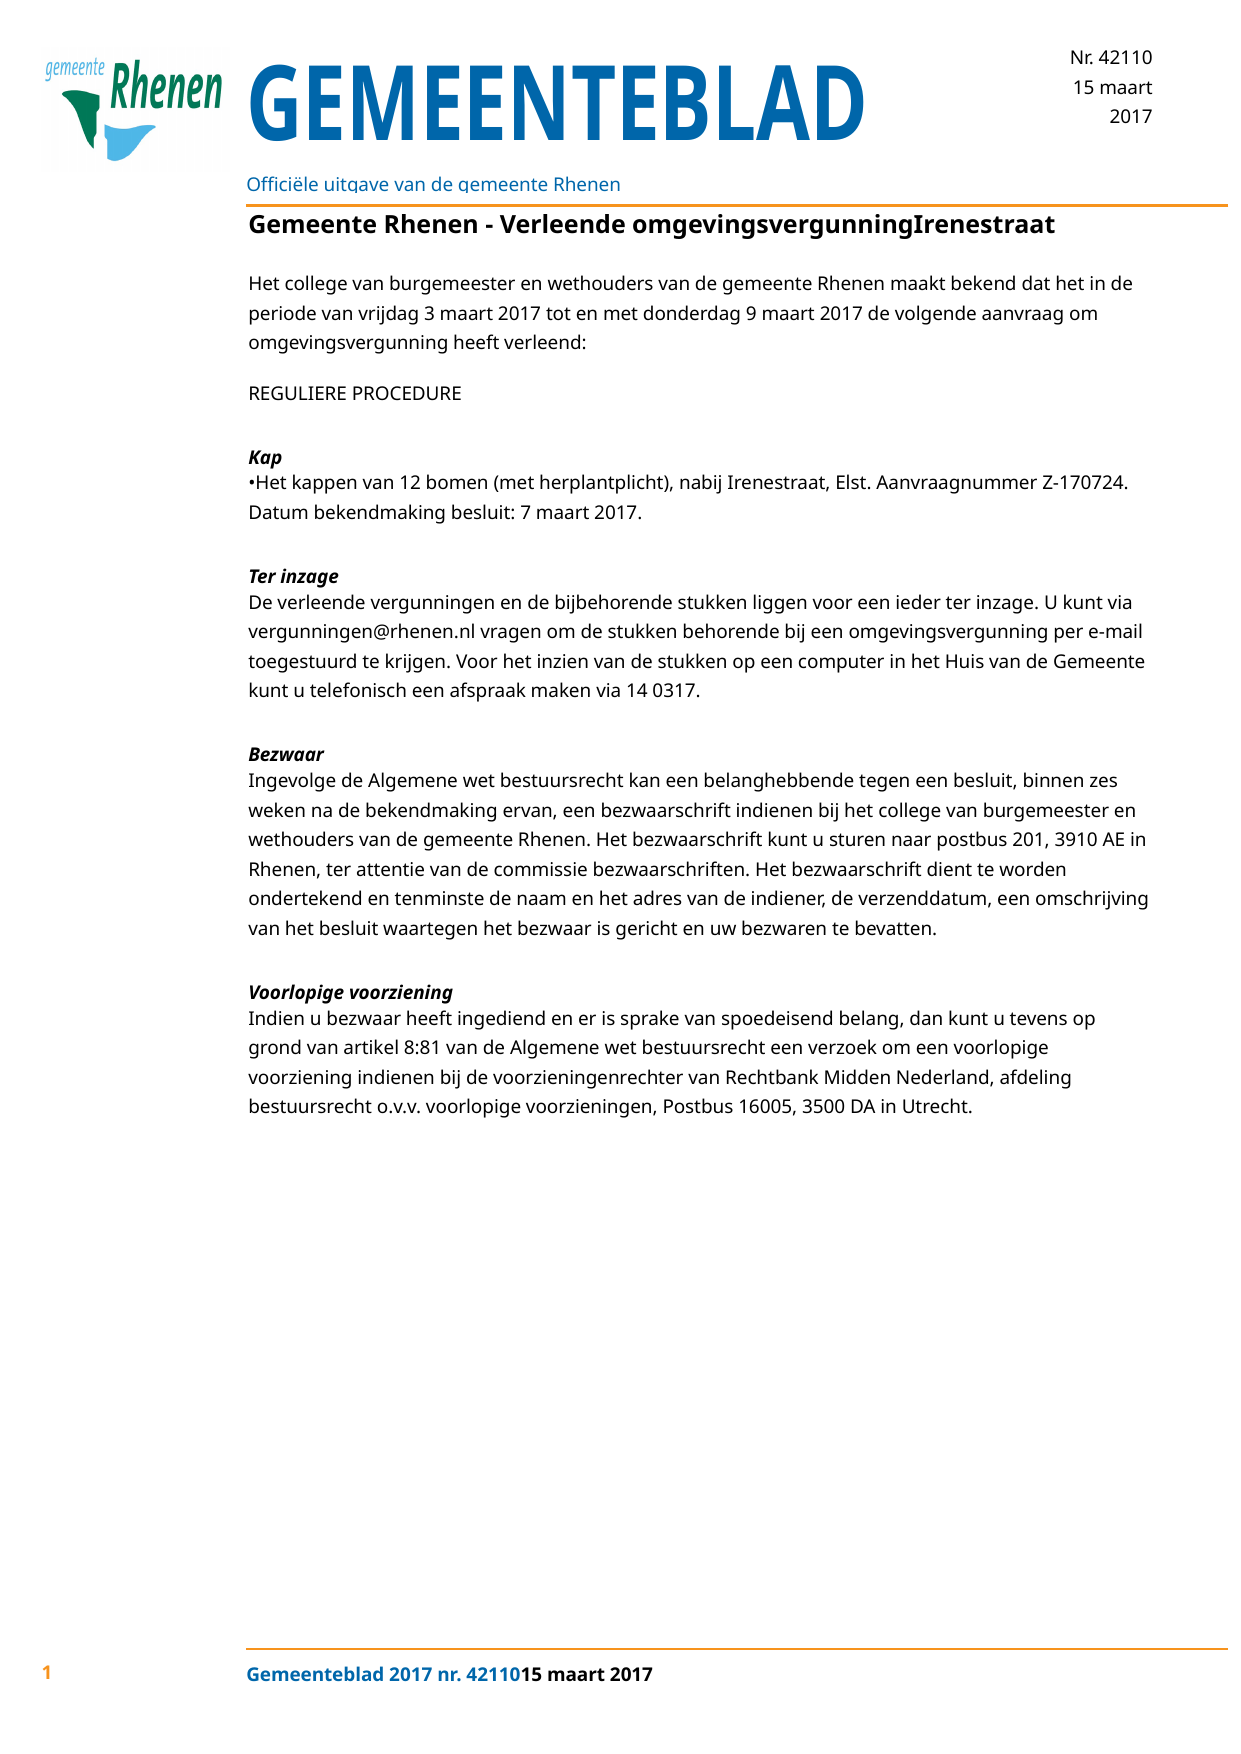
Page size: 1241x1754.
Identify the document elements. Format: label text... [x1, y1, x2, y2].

text Ter inzage [248, 563, 1152, 589]
text De verleende vergunningen en de bijbehorende stukken liggen voor een ieder ter inzage. U kunt via vergunningen@rhenen.nl vragen om de stukken behorende bij een omgevingsvergunning per e-mail toegestuurd te krijgen. Voor het inzien van de stukken op een computer in het Huis van de Gemeente kunt u telefonisch een afspraak maken via 14 0317. [248, 589, 1152, 703]
text Voorlopige voorziening [248, 979, 1152, 1005]
text Het college van burgemeester en wethouders van de gemeente Rhenen maakt bekend dat het in de periode van vrijdag 3 maart 2017 tot en met donderdag 9 maart 2017 de volgende aanvraag om omgevingsvergunning heeft verleend: [248, 270, 1152, 355]
text Indien u bezwaar heeft ingediend en er is sprake van spoedeisend belang, dan kunt u tevens op grond van artikel 8:81 van de Algemene wet bestuursrecht een verzoek om een voorlopige voorziening indienen bij de voorzieningenrechter van Rechtbank Midden Nederland, afdeling bestuursrecht o.v.v. voorlopige voorzieningen, Postbus 16005, 3500 DA in Utrecht. [248, 1005, 1152, 1119]
text Ingevolge de Algemene wet bestuursrecht kan een belanghebbende tegen een besluit, binnen zes weken na de bekendmaking ervan, een bezwaarschrift indienen bij het college van burgemeester en wethouders van de gemeente Rhenen. Het bezwaarschrift kunt u sturen naar postbus 201, 3910 AE in Rhenen, ter attentie van de commissie bezwaarschriften. Het bezwaarschrift dient te worden ondertekend en tenminste de naam en het adres van de indiener, de verzenddatum, een omschrijving van het besluit waartegen het bezwaar is gericht en uw bezwaren te bevatten. [248, 767, 1152, 941]
text Kap [248, 444, 1152, 469]
text Gemeente Rhenen - Verleende omgevingsvergunningIrenestraat [248, 207, 1152, 241]
text •Het kappen van 12 bomen (met herplantplicht), nabij Irenestraat, Elst. Aanvraagnummer Z-170724. Datum bekendmaking besluit: 7 maart 2017. [248, 469, 1152, 525]
text REGULIERE PROCEDURE [248, 380, 1152, 406]
text Bezwaar [248, 742, 1152, 767]
picture [41, 47, 231, 172]
